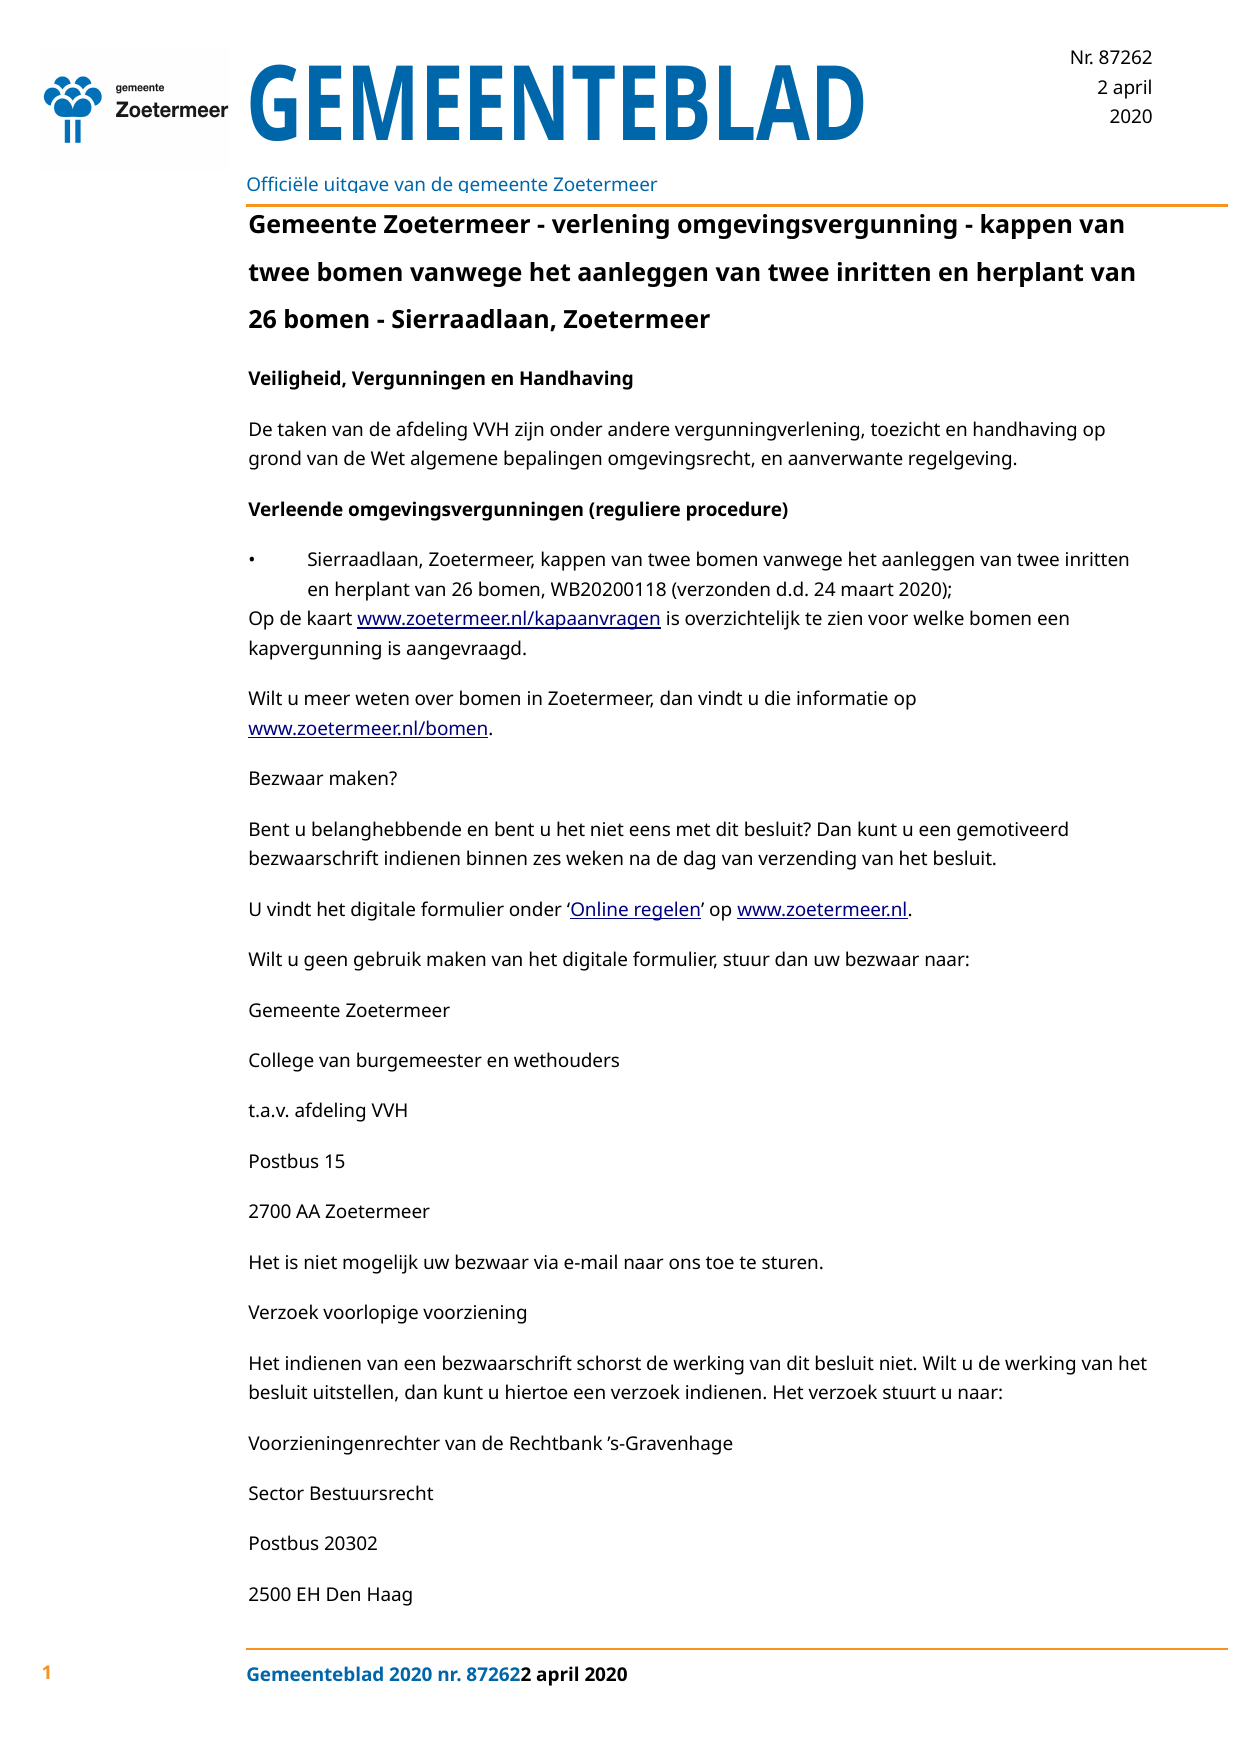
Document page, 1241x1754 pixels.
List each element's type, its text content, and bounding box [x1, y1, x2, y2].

text Op de kaart www.zoetermeer.nl/kapaanvragen is overzichtelijk te zien voor welke bomen een kapvergunning is aangevraagd. [248, 606, 1152, 661]
text Gemeente Zoetermeer - verlening omgevingsvergunning - kappen van twee bomen vanwege het aanleggen van twee inritten en herplant van 26 bomen - Sierraadlaan, Zoetermeer [248, 207, 1152, 336]
text Bezwaar maken? [248, 766, 1152, 791]
text Veiligheid, Vergunningen en Handhaving [248, 366, 1152, 391]
text Bent u belanghebbende en bent u het niet eens met dit besluit? Dan kunt u een gemotiveerd bezwaarschrift indienen binnen zes weken na de dag van verzending van het besluit. [248, 816, 1152, 871]
text Sector Bestuursrecht [248, 1480, 1152, 1506]
text Verleende omgevingsvergunningen (reguliere procedure) [248, 496, 1152, 522]
text Gemeente Zoetermeer [248, 997, 1152, 1022]
text Wilt u geen gebruik maken van het digitale formulier, stuur dan uw bezwaar naar: [248, 946, 1152, 972]
text 2700 AA Zoetermeer [248, 1198, 1152, 1224]
text Postbus 15 [248, 1148, 1152, 1174]
text Het indienen van een bezwaarschrift schorst de werking van dit besluit niet. Wilt u de werking van het besluit uitstellen, dan kunt u hiertoe een verzoek indienen. Het verzoek stuurt u naar: [248, 1350, 1152, 1405]
text Wilt u meer weten over bomen in Zoetermeer, dan vindt u die informatie op www.zoetermeer.nl/bomen. [248, 686, 1152, 741]
text t.a.v. afdeling VVH [248, 1098, 1152, 1123]
text Het is niet mogelijk uw bezwaar via e-mail naar ons toe te sturen. [248, 1249, 1152, 1274]
text Voorzieningenrechter van de Rechtbank ’s-Gravenhage [248, 1430, 1152, 1455]
text De taken van de afdeling VVH zijn onder andere vergunningverlening, toezicht en handhaving op grond van de Wet algemene bepalingen omgevingsrecht, en aanverwante regelgeving. [248, 416, 1152, 471]
text 2500 EH Den Haag [248, 1581, 1152, 1607]
picture [41, 47, 231, 172]
list Sierraadlaan, Zoetermeer, kappen van twee bomen vanwege het aanleggen van twee inritten en herplant van 26 bomen, WB20200118 (verzonden d.d. 24 maart 2020); [248, 546, 1152, 602]
text U vindt het digitale formulier onder ‘Online regelen’ op www.zoetermeer.nl. [248, 896, 1152, 922]
text Verzoek voorlopige voorziening [248, 1299, 1152, 1325]
text Postbus 20302 [248, 1531, 1152, 1556]
text College van burgemeester en wethouders [248, 1047, 1152, 1073]
